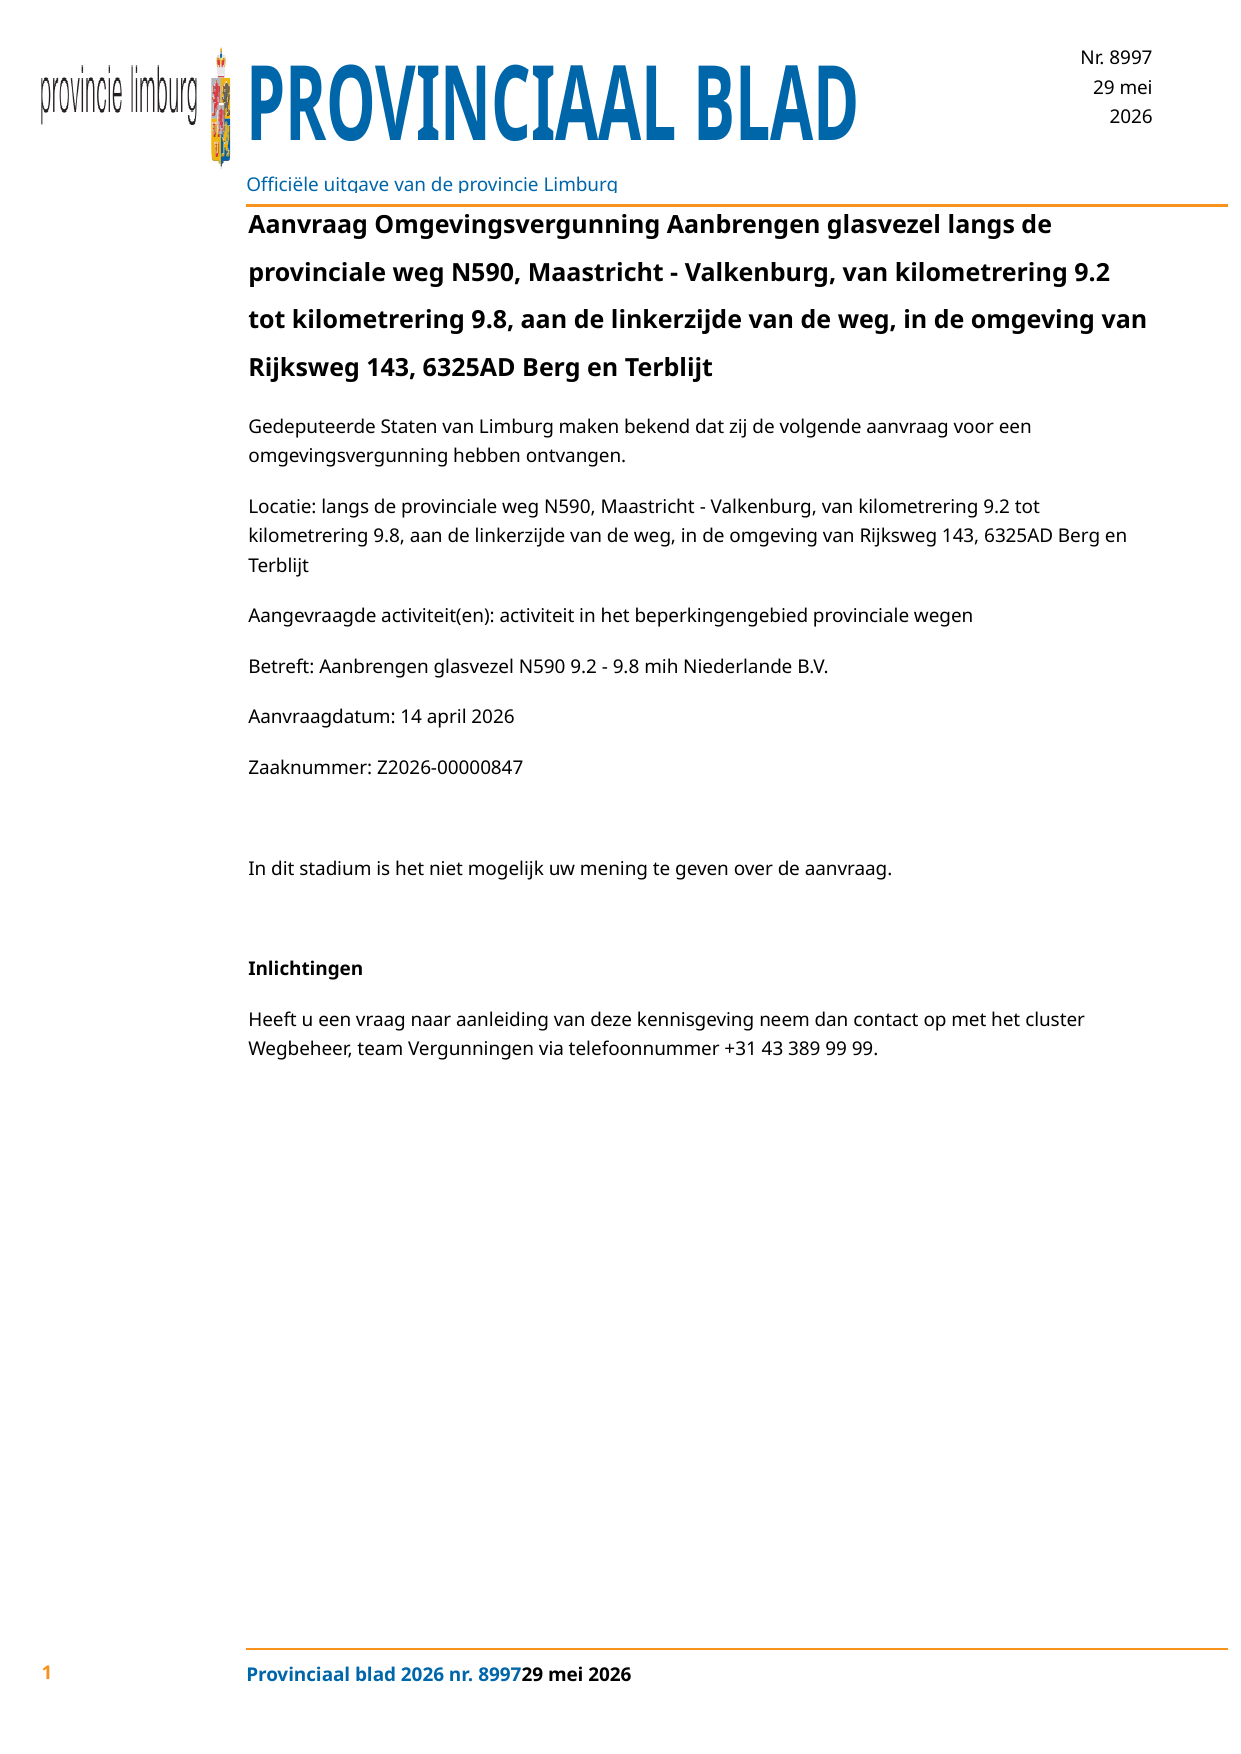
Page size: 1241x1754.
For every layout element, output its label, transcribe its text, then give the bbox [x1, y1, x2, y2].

picture [41, 47, 231, 172]
text Betreft: Aanbrengen glasvezel N590 9.2 - 9.8 mih Niederlande B.V. [248, 653, 1152, 679]
text Gedeputeerde Staten van Limburg maken bekend dat zij de volgende aanvraag voor een omgevingsvergunning hebben ontvangen. [248, 413, 1152, 468]
text Aangevraagde activiteit(en): activiteit in het beperkingengebied provinciale wegen [248, 603, 1152, 628]
text Aanvraag Omgevingsvergunning Aanbrengen glasvezel langs de provinciale weg N590, Maastricht - Valkenburg, van kilometrering 9.2 tot kilometrering 9.8, aan de linkerzijde van de weg, in de omgeving van Rijksweg 143, 6325AD Berg en Terblijt [248, 207, 1152, 384]
text Inlichtingen [248, 956, 1152, 981]
text In dit stadium is het niet mogelijk uw mening te geven over de aanvraag. [248, 855, 1152, 881]
text Aanvraagdatum: 14 april 2026 [248, 703, 1152, 729]
text Locatie: langs de provinciale weg N590, Maastricht - Valkenburg, van kilometrering 9.2 tot kilometrering 9.8, aan de linkerzijde van de weg, in de omgeving van Rijksweg 143, 6325AD Berg en Terblijt [248, 493, 1152, 578]
text Zaaknummer: Z2026-00000847 [248, 754, 1152, 780]
text Heeft u een vraag naar aanleiding van deze kennisgeving neem dan contact op met het cluster Wegbeheer, team Vergunningen via telefoonnummer +31 43 389 99 99. [248, 1006, 1152, 1061]
